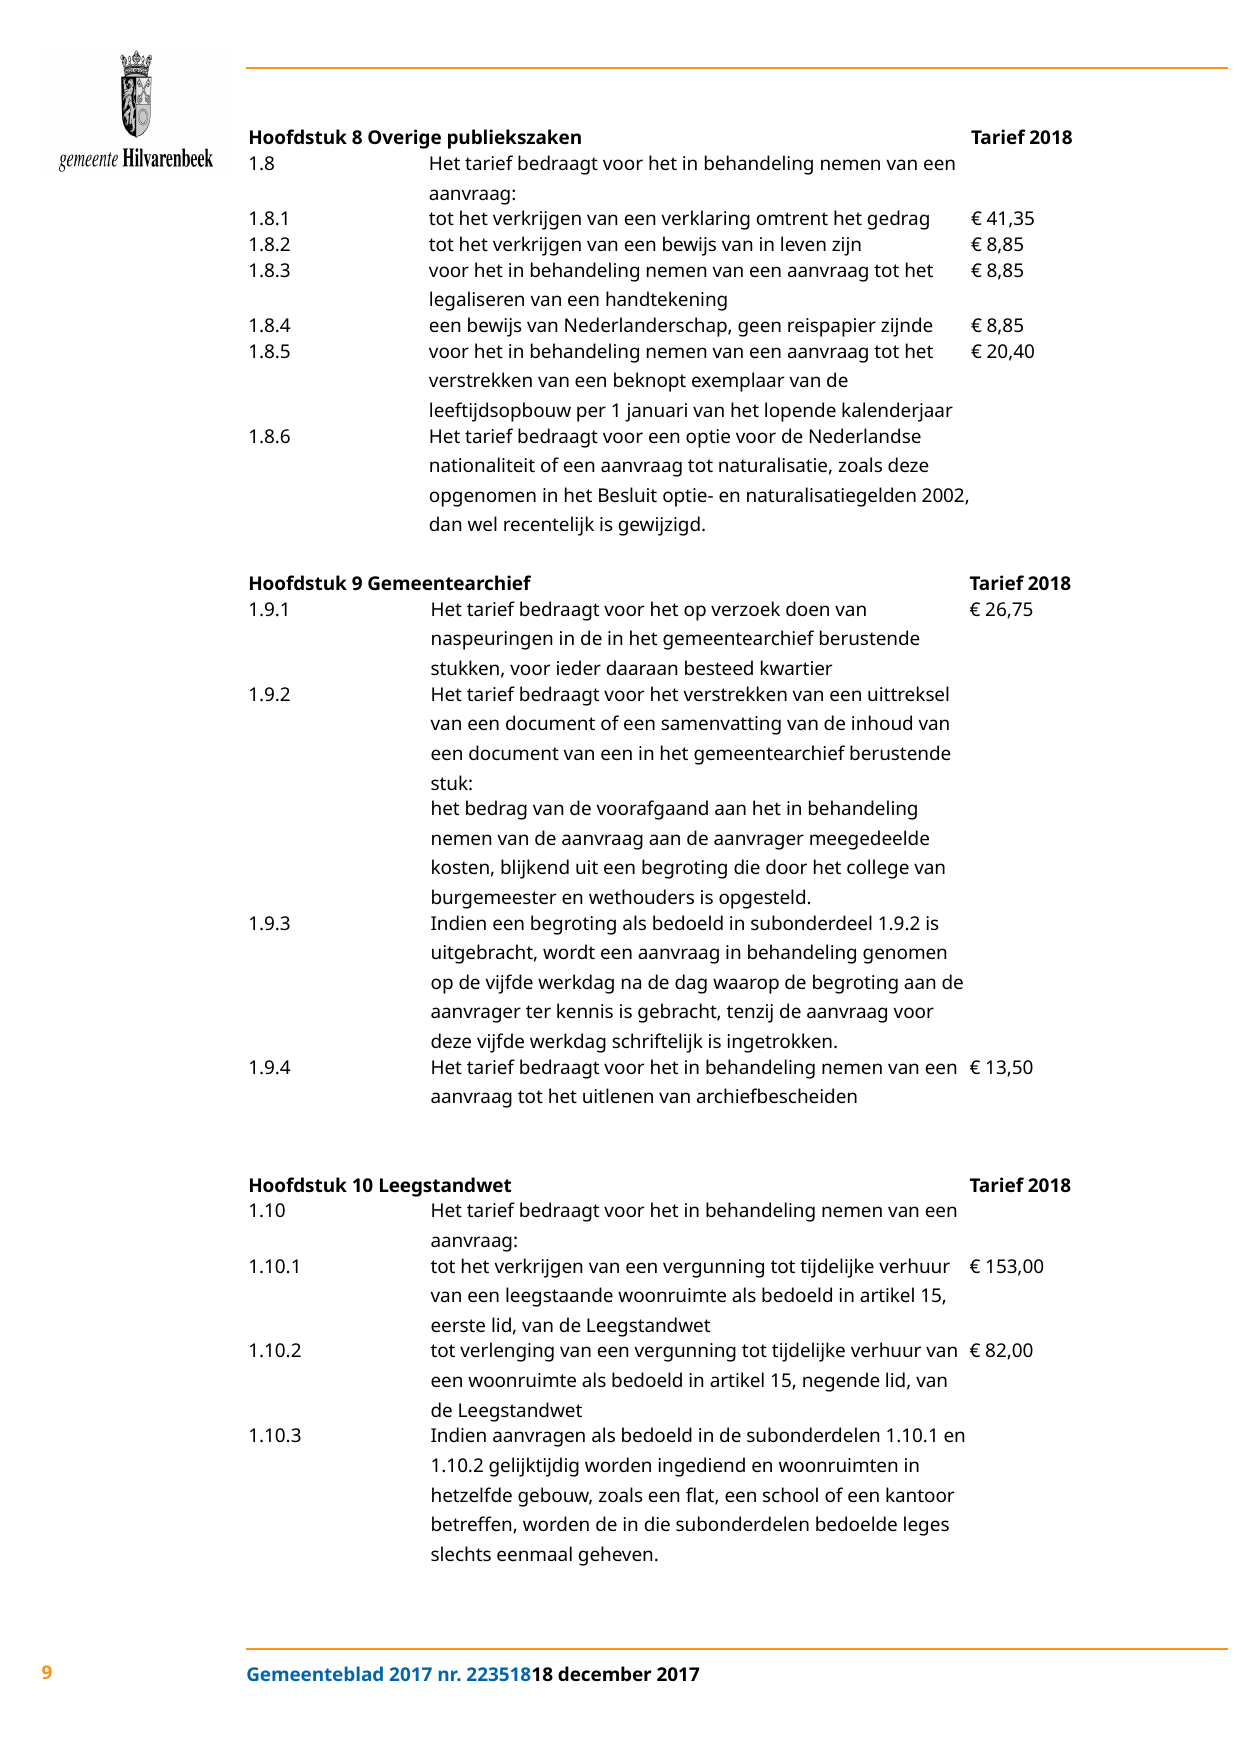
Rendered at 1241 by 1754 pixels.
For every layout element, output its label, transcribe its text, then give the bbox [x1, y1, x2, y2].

table_cell het bedrag van de voorafgaand aan het in behandeling nemen van de aanvraag aan de aanvrager meegedeelde kosten, blijkend uit een begroting die door het college van burgemeester en wethouders is opgesteld. [430, 795, 969, 910]
table_cell 1.9.3 [248, 910, 430, 1054]
table_cell Het tarief bedraagt voor een optie voor de Nederlandse nationaliteit of een aanvraag tot naturalisatie, zoals deze opgenomen in het Besluit optie- en naturalisatiegelden 2002, dan wel recentelijk is gewijzigd. [429, 423, 971, 537]
table_cell [971, 150, 1152, 206]
table_header Tarief 2018 [969, 570, 1152, 596]
table_cell 1.8.6 [248, 423, 429, 537]
table_cell [969, 910, 1152, 1054]
table_cell Indien aanvragen als bedoeld in de subonderdelen 1.10.1 en 1.10.2 gelijktijdig worden ingediend en woonruimten in hetzelfde gebouw, zoals een flat, een school of een kantoor betreffen, worden de in die subonderdelen bedoelde leges slechts eenmaal geheven. [430, 1423, 969, 1567]
table_cell 1.9.2 [248, 681, 430, 795]
table_cell € 82,00 [969, 1338, 1152, 1423]
table_header Hoofdstuk 9 Gemeentearchief [248, 570, 969, 596]
table_cell voor het in behandeling nemen van een aanvraag tot het legaliseren van een handtekening [429, 257, 971, 312]
table_cell 1.9.1 [248, 596, 430, 681]
table_cell tot het verkrijgen van een bewijs van in leven zijn [429, 231, 971, 257]
table_cell € 13,50 [969, 1054, 1152, 1109]
table_cell Het tarief bedraagt voor het verstrekken van een uittreksel van een document of een samenvatting van de inhoud van een document van een in het gemeentearchief berustende stuk: [430, 681, 969, 795]
table_cell [248, 795, 430, 910]
table_cell € 20,40 [971, 338, 1152, 423]
table_cell 1.8.1 [248, 206, 429, 231]
table_cell 1.8.2 [248, 231, 429, 257]
table_cell 1.9.4 [248, 1054, 430, 1109]
table_cell 1.8.4 [248, 312, 429, 338]
picture [41, 47, 231, 172]
table_cell 1.10.1 [248, 1253, 430, 1338]
table_cell € 8,85 [971, 257, 1152, 312]
table_header Tarief 2018 [971, 125, 1152, 150]
table_header Hoofdstuk 8 Overige publiekszaken [248, 125, 971, 150]
table_cell [969, 795, 1152, 910]
table_cell € 8,85 [971, 231, 1152, 257]
table_header Tarief 2018 [969, 1172, 1152, 1197]
table_cell Het tarief bedraagt voor het in behandeling nemen van een aanvraag: [429, 150, 971, 206]
table_cell 1.10 [248, 1198, 430, 1253]
table_cell tot het verkrijgen van een vergunning tot tijdelijke verhuur van een leegstaande woonruimte als bedoeld in artikel 15, eerste lid, van de Leegstandwet [430, 1253, 969, 1338]
table_cell € 8,85 [971, 312, 1152, 338]
table_cell Indien een begroting als bedoeld in subonderdeel 1.9.2 is uitgebracht, wordt een aanvraag in behandeling genomen op de vijfde werkdag na de dag waarop de begroting aan de aanvrager ter kennis is gebracht, tenzij de aanvraag voor deze vijfde werkdag schriftelijk is ingetrokken. [430, 910, 969, 1054]
table_cell 1.8 [248, 150, 429, 206]
table_cell tot verlenging van een vergunning tot tijdelijke verhuur van een woonruimte als bedoeld in artikel 15, negende lid, van de Leegstandwet [430, 1338, 969, 1423]
table_cell € 26,75 [969, 596, 1152, 681]
table_cell € 153,00 [969, 1253, 1152, 1338]
table_cell [969, 681, 1152, 795]
table_cell € 41,35 [971, 206, 1152, 231]
table_cell 1.10.3 [248, 1423, 430, 1567]
table_cell Het tarief bedraagt voor het in behandeling nemen van een aanvraag tot het uitlenen van archiefbescheiden [430, 1054, 969, 1109]
table_cell een bewijs van Nederlanderschap, geen reispapier zijnde [429, 312, 971, 338]
table_cell Het tarief bedraagt voor het in behandeling nemen van een aanvraag: [430, 1198, 969, 1253]
table_cell 1.8.3 [248, 257, 429, 312]
table_cell voor het in behandeling nemen van een aanvraag tot het verstrekken van een beknopt exemplaar van de leeftijdsopbouw per 1 januari van het lopende kalenderjaar [429, 338, 971, 423]
table_cell Het tarief bedraagt voor het op verzoek doen van naspeuringen in de in het gemeentearchief berustende stukken, voor ieder daaraan besteed kwartier [430, 596, 969, 681]
table_cell 1.8.5 [248, 338, 429, 423]
table_cell 1.10.2 [248, 1338, 430, 1423]
table_header Hoofdstuk 10 Leegstandwet [248, 1172, 969, 1197]
table_cell [971, 423, 1152, 537]
table_cell [969, 1423, 1152, 1567]
table_cell [969, 1198, 1152, 1253]
table_cell tot het verkrijgen van een verklaring omtrent het gedrag [429, 206, 971, 231]
